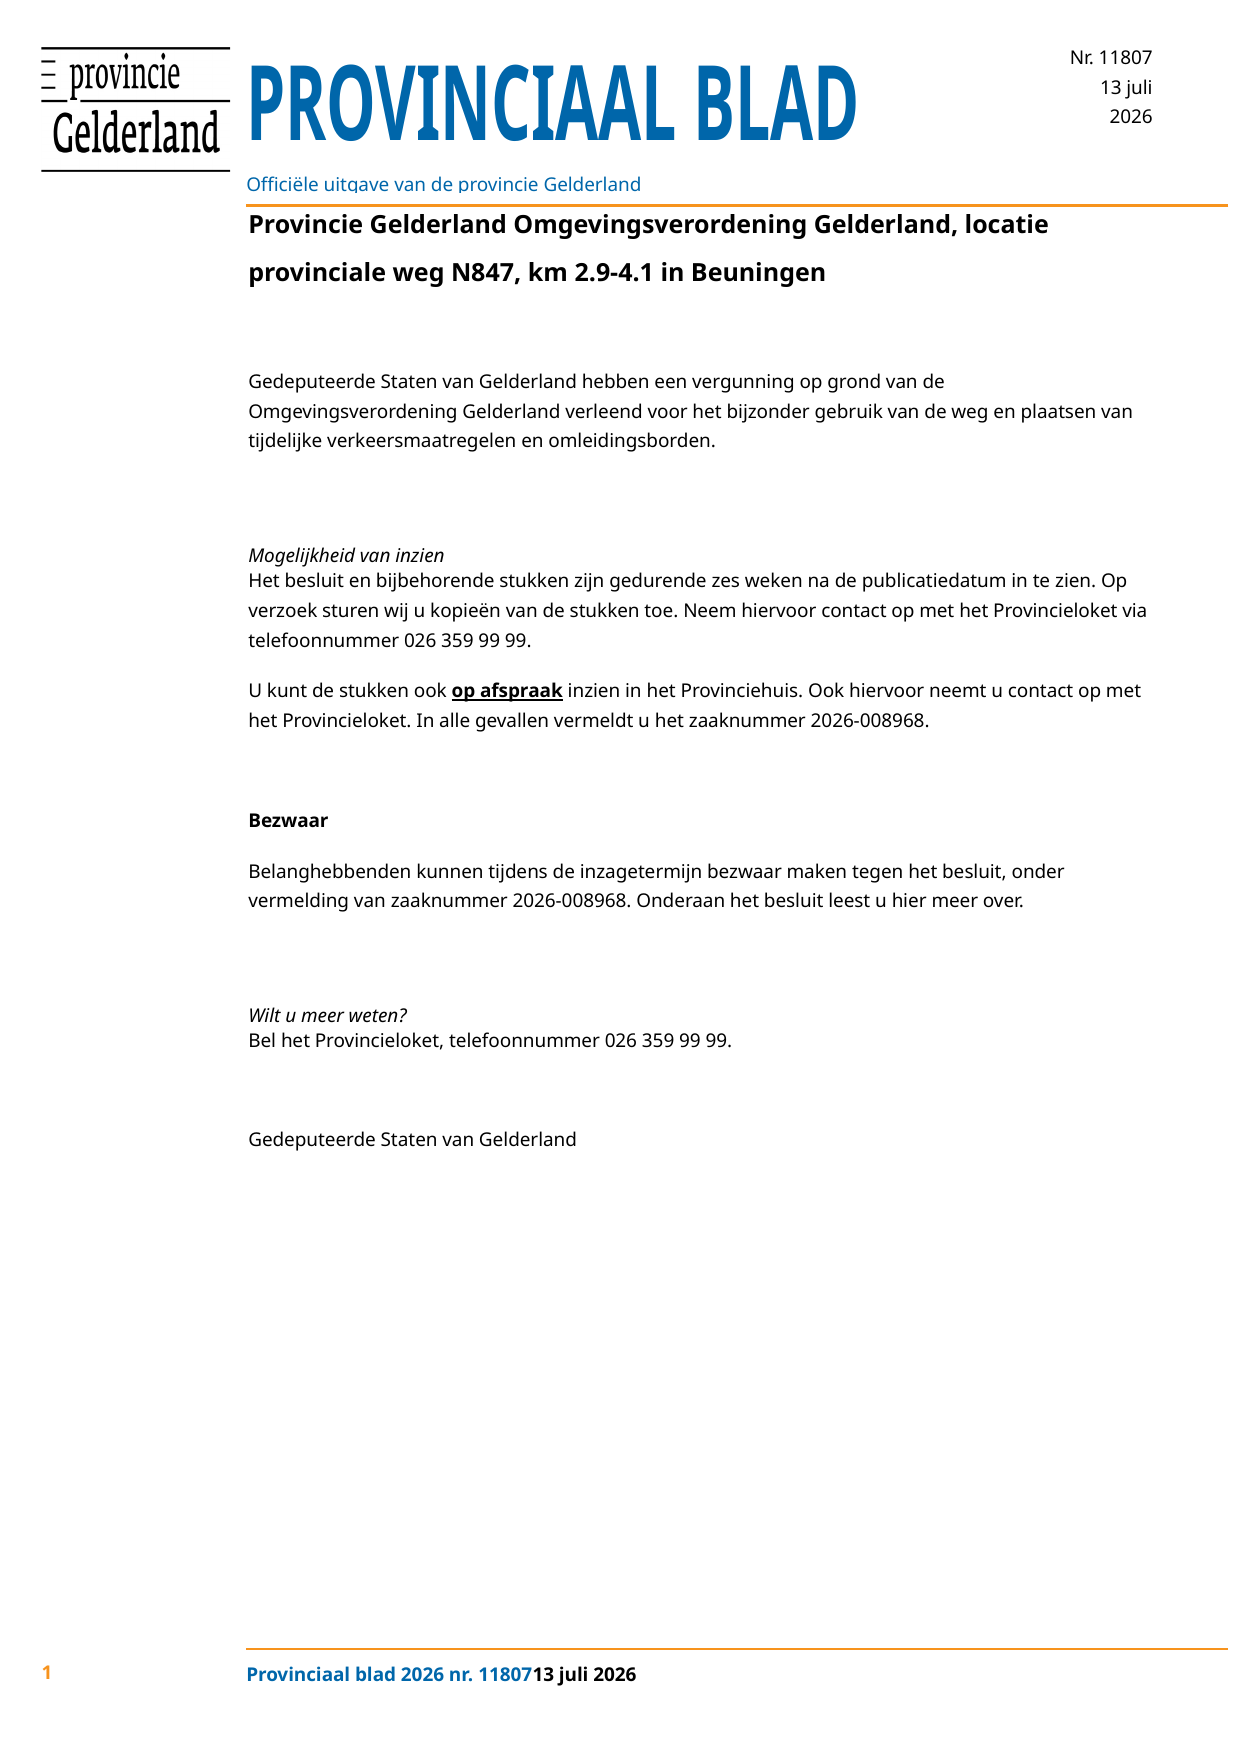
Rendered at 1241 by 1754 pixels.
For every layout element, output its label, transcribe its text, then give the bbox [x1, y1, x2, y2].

text Belanghebbenden kunnen tijdens de inzagetermijn bezwaar maken tegen het besluit, onder vermelding van zaaknummer 2026-008968. Onderaan het besluit leest u hier meer over. [248, 858, 1152, 913]
text Provincie Gelderland Omgevingsverordening Gelderland, locatie provinciale weg N847, km 2.9-4.1 in Beuningen [248, 207, 1152, 288]
picture [41, 47, 231, 172]
text Het besluit en bijbehorende stukken zijn gedurende zes weken na de publicatiedatum in te zien. Op verzoek sturen wij u kopieën van de stukken toe. Neem hiervoor contact op met het Provincieloket via telefoonnummer 026 359 99 99. [248, 568, 1152, 652]
text U kunt de stukken ook op afspraak inzien in het Provinciehuis. Ook hiervoor neemt u contact op met het Provincieloket. In alle gevallen vermeldt u het zaaknummer 2026-008968. [248, 677, 1152, 732]
text Mogelijkheid van inzien [248, 542, 1152, 568]
text Gedeputeerde Staten van Gelderland [248, 1126, 1152, 1152]
text Wilt u meer weten? [248, 1002, 1152, 1028]
text Bel het Provincieloket, telefoonnummer 026 359 99 99. [248, 1028, 1152, 1053]
text Bezwaar [248, 808, 1152, 833]
text Gedeputeerde Staten van Gelderland hebben een vergunning op grond van de Omgevingsverordening Gelderland verleend voor het bijzonder gebruik van de weg en plaatsen van tijdelijke verkeersmaatregelen en omleidingsborden. [248, 368, 1152, 453]
